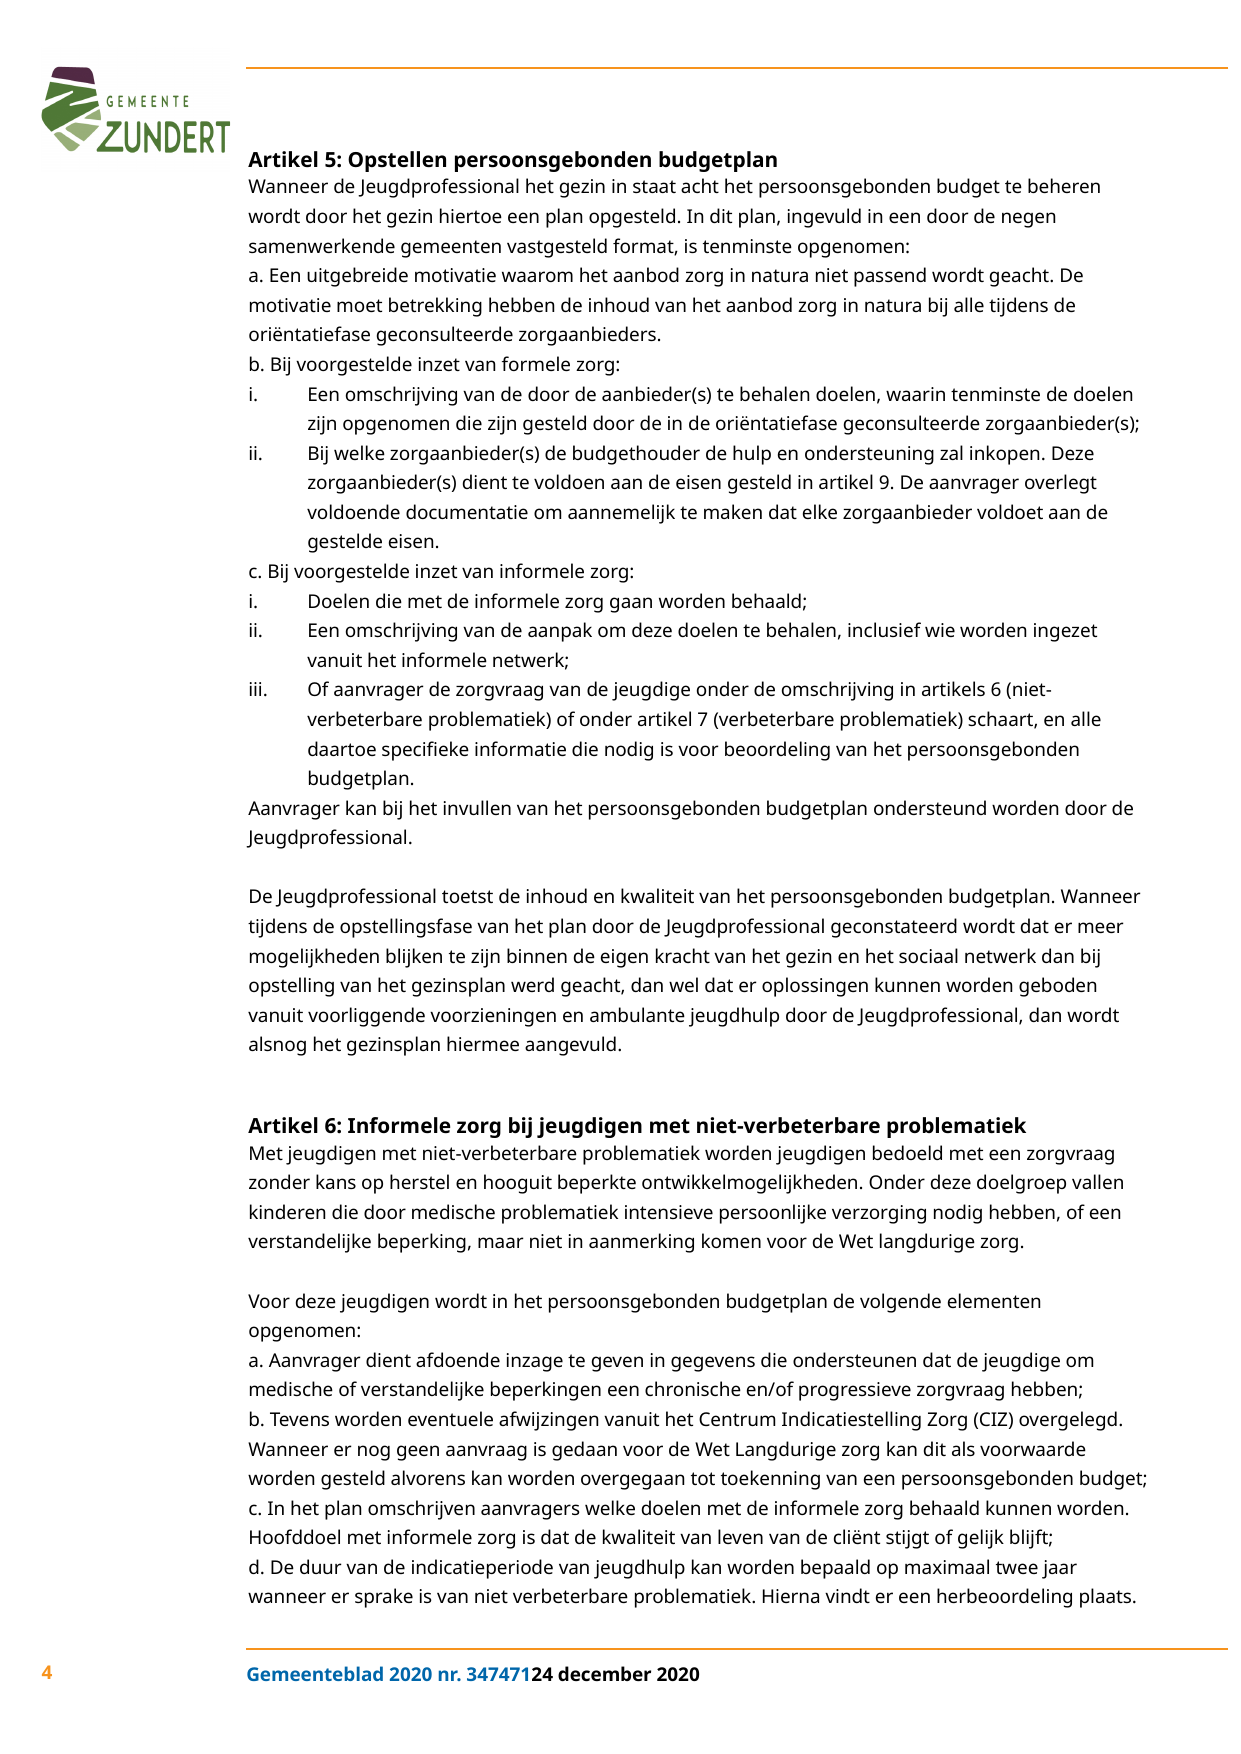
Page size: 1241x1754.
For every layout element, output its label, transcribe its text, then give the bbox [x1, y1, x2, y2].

text c. In het plan omschrijven aanvragers welke doelen met de informele zorg behaald kunnen worden. Hoofddoel met informele zorg is dat de kwaliteit van leven van de cliënt stijgt of gelijk blijft; [248, 1495, 1152, 1550]
text d. De duur van de indicatieperiode van jeugdhulp kan worden bepaald op maximaal twee jaar wanneer er sprake is van niet verbeterbare problematiek. Hierna vindt er een herbeoordeling plaats. [248, 1554, 1152, 1609]
text Met jeugdigen met niet-verbeterbare problematiek worden jeugdigen bedoeld met een zorgvraag zonder kans op herstel en hooguit beperkte ontwikkelmogelijkheden. Onder deze doelgroep vallen kinderen die door medische problematiek intensieve persoonlijke verzorging nodig hebben, of een verstandelijke beperking, maar niet in aanmerking komen voor de Wet langdurige zorg. [248, 1140, 1152, 1254]
text Aanvrager kan bij het invullen van het persoonsgebonden budgetplan ondersteund worden door de Jeugdprofessional. [248, 795, 1152, 850]
text Artikel 5: Opstellen persoonsgebonden budgetplan [248, 145, 1152, 174]
text a. Aanvrager dient afdoende inzage te geven in gegevens die ondersteunen dat de jeugdige om medische of verstandelijke beperkingen een chronische en/of progressieve zorgvraag hebben; [248, 1347, 1152, 1402]
list Een omschrijving van de door de aanbieder(s) te behalen doelen, waarin tenminste de doelen zijn opgenomen die zijn gesteld door de in de oriëntatiefase geconsulteerde zorgaanbieder(s); [248, 381, 1152, 436]
picture [41, 47, 231, 172]
list Bij welke zorgaanbieder(s) de budgethouder de hulp en ondersteuning zal inkopen. Deze zorgaanbieder(s) dient te voldoen aan de eisen gesteld in artikel 9. De aanvrager overlegt voldoende documentatie om aannemelijk te maken dat elke zorgaanbieder voldoet aan de gestelde eisen. [248, 440, 1152, 554]
text b. Bij voorgestelde inzet van formele zorg: [248, 351, 1152, 377]
text Artikel 6: Informele zorg bij jeugdigen met niet-verbeterbare problematiek [248, 1112, 1152, 1140]
text a. Een uitgebreide motivatie waarom het aanbod zorg in natura niet passend wordt geacht. De motivatie moet betrekking hebben de inhoud van het aanbod zorg in natura bij alle tijdens de oriëntatiefase geconsulteerde zorgaanbieders. [248, 262, 1152, 347]
text c. Bij voorgestelde inzet van informele zorg: [248, 558, 1152, 584]
text Voor deze jeugdigen wordt in het persoonsgebonden budgetplan de volgende elementen opgenomen: [248, 1288, 1152, 1343]
list Of aanvrager de zorgvraag van de jeugdige onder de omschrijving in artikels 6 (niet-verbeterbare problematiek) of onder artikel 7 (verbeterbare problematiek) schaart, en alle daartoe specifieke informatie die nodig is voor beoordeling van het persoonsgebonden budgetplan. [248, 677, 1152, 791]
list Doelen die met de informele zorg gaan worden behaald; [248, 588, 1152, 613]
text Wanneer de Jeugdprofessional het gezin in staat acht het persoonsgebonden budget te beheren wordt door het gezin hiertoe een plan opgesteld. In dit plan, ingevuld in een door de negen samenwerkende gemeenten vastgesteld format, is tenminste opgenomen: [248, 174, 1152, 258]
text b. Tevens worden eventuele afwijzingen vanuit het Centrum Indicatiestelling Zorg (CIZ) overgelegd. Wanneer er nog geen aanvraag is gedaan voor de Wet Langdurige zorg kan dit als voorwaarde worden gesteld alvorens kan worden overgegaan tot toekenning van een persoonsgebonden budget; [248, 1406, 1152, 1491]
list Een omschrijving van de aanpak om deze doelen te behalen, inclusief wie worden ingezet vanuit het informele netwerk; [248, 617, 1152, 673]
text De Jeugdprofessional toetst de inhoud en kwaliteit van het persoonsgebonden budgetplan. Wanneer tijdens de opstellingsfase van het plan door de Jeugdprofessional geconstateerd wordt dat er meer mogelijkheden blijken te zijn binnen de eigen kracht van het gezin en het sociaal netwerk dan bij opstelling van het gezinsplan werd geacht, dan wel dat er oplossingen kunnen worden geboden vanuit voorliggende voorzieningen en ambulante jeugdhulp door de Jeugdprofessional, dan wordt alsnog het gezinsplan hiermee aangevuld. [248, 884, 1152, 1057]
